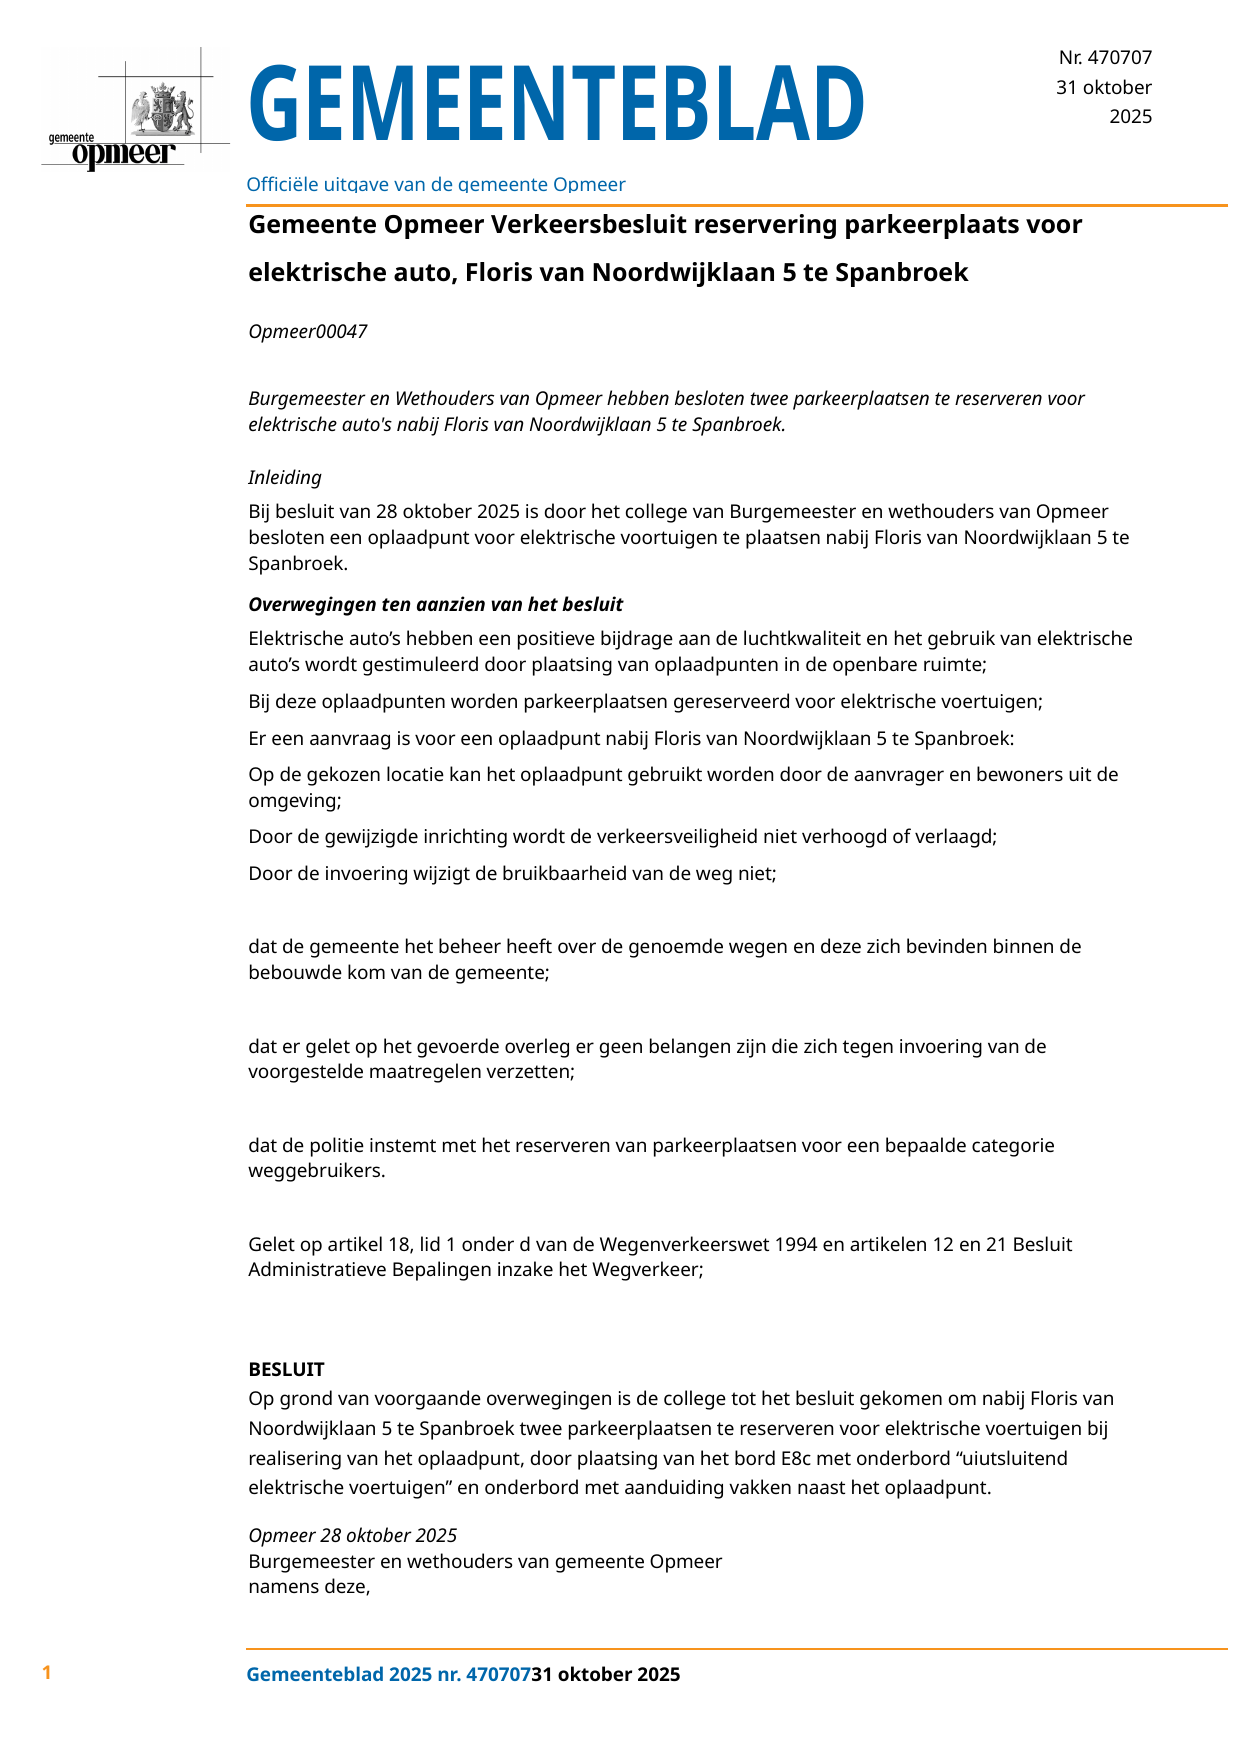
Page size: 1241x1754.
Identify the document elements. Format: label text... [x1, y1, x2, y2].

text Opmeer 28 oktober 2025 [248, 1522, 1152, 1548]
text Door de invoering wijzigt de bruikbaarheid van de weg niet; [248, 860, 1152, 886]
text Burgemeester en wethouders van gemeente Opmeer [248, 1548, 1152, 1574]
text namens deze, [248, 1574, 1152, 1599]
text Overwegingen ten aanzien van het besluit [248, 592, 1152, 617]
text Bij deze oplaadpunten worden parkeerplaatsen gereserveerd voor elektrische voertuigen; [248, 688, 1152, 714]
text dat de politie instemt met het reserveren van parkeerplaatsen voor een bepaalde categorie weggebruikers. [248, 1132, 1152, 1183]
text Door de gewijzigde inrichting wordt de verkeersveiligheid niet verhoogd of verlaagd; [248, 824, 1152, 849]
text Burgemeester en Wethouders van Opmeer hebben besloten twee parkeerplaatsen te reserveren voor elektrische auto's nabij Floris van Noordwijklaan 5 te Spanbroek. [248, 386, 1152, 437]
text Op grond van voorgaande overwegingen is de college tot het besluit gekomen om nabij Floris van Noordwijklaan 5 te Spanbroek twee parkeerplaatsen te reserveren voor elektrische voertuigen bij realisering van het oplaadpunt, door plaatsing van het bord E8c met onderbord “uiutsluitend elektrische voertuigen” en onderbord met aanduiding vakken naast het oplaadpunt. [248, 1386, 1152, 1500]
text Inleiding [248, 464, 1152, 490]
text Op de gekozen locatie kan het oplaadpunt gebruikt worden door de aanvrager en bewoners uit de omgeving; [248, 761, 1152, 813]
text BESLUIT [248, 1356, 1152, 1382]
text Gemeente Opmeer Verkeersbesluit reservering parkeerplaats voor elektrische auto, Floris van Noordwijklaan 5 te Spanbroek [248, 207, 1152, 288]
text Opmeer00047 [248, 318, 1152, 344]
text Elektrische auto’s hebben een positieve bijdrage aan de luchtkwaliteit en het gebruik van elektrische auto’s wordt gestimuleerd door plaatsing van oplaadpunten in de openbare ruimte; [248, 626, 1152, 677]
text Er een aanvraag is voor een oplaadpunt nabij Floris van Noordwijklaan 5 te Spanbroek: [248, 725, 1152, 750]
text dat er gelet op het gevoerde overleg er geen belangen zijn die zich tegen invoering van de voorgestelde maatregelen verzetten; [248, 1033, 1152, 1084]
text dat de gemeente het beheer heeft over de genoemde wegen en deze zich bevinden binnen de bebouwde kom van de gemeente; [248, 934, 1152, 985]
picture [41, 47, 231, 172]
text Bij besluit van 28 oktober 2025 is door het college van Burgemeester en wethouders van Opmeer besloten een oplaadpunt voor elektrische voortuigen te plaatsen nabij Floris van Noordwijklaan 5 te Spanbroek. [248, 498, 1152, 575]
text Gelet op artikel 18, lid 1 onder d van de Wegenverkeerswet 1994 en artikelen 12 en 21 Besluit Administratieve Bepalingen inzake het Wegverkeer; [248, 1231, 1152, 1282]
